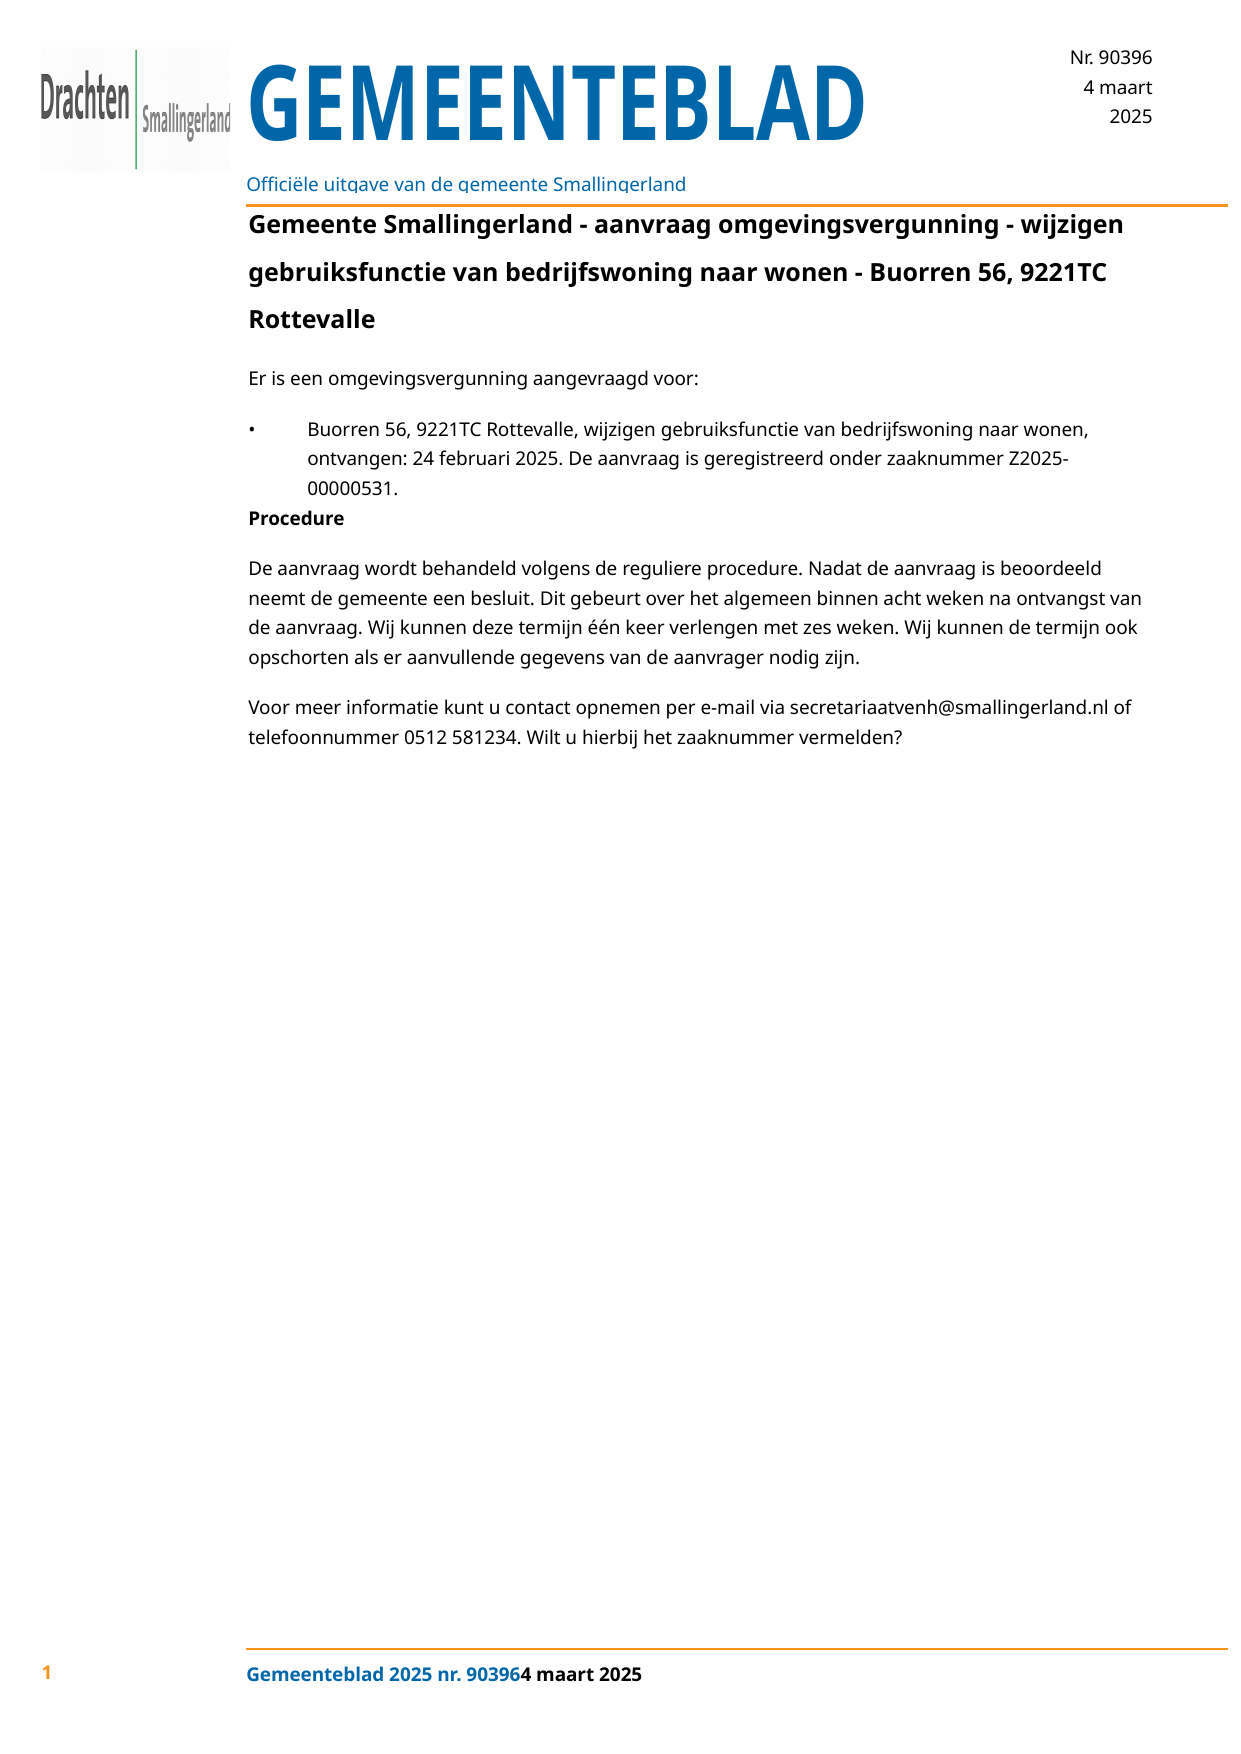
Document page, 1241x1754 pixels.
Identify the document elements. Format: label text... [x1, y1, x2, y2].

list Buorren 56, 9221TC Rottevalle, wijzigen gebruiksfunctie van bedrijfswoning naar wonen, ontvangen: 24 februari 2025. De aanvraag is geregistreerd onder zaaknummer Z2025-00000531. [248, 416, 1152, 501]
text Gemeente Smallingerland - aanvraag omgevingsvergunning - wijzigen gebruiksfunctie van bedrijfswoning naar wonen - Buorren 56, 9221TC Rottevalle [248, 207, 1152, 336]
text Er is een omgevingsvergunning aangevraagd voor: [248, 366, 1152, 391]
picture [41, 47, 231, 172]
text Voor meer informatie kunt u contact opnemen per e-mail via secretariaatvenh@smallingerland.nl of telefoonnummer 0512 581234. Wilt u hierbij het zaaknummer vermelden? [248, 694, 1152, 749]
text Procedure [248, 505, 1152, 530]
text De aanvraag wordt behandeld volgens de reguliere procedure. Nadat de aanvraag is beoordeeld neemt de gemeente een besluit. Dit gebeurt over het algemeen binnen acht weken na ontvangst van de aanvraag. Wij kunnen deze termijn één keer verlengen met zes weken. Wij kunnen de termijn ook opschorten als er aanvullende gegevens van de aanvrager nodig zijn. [248, 555, 1152, 669]
